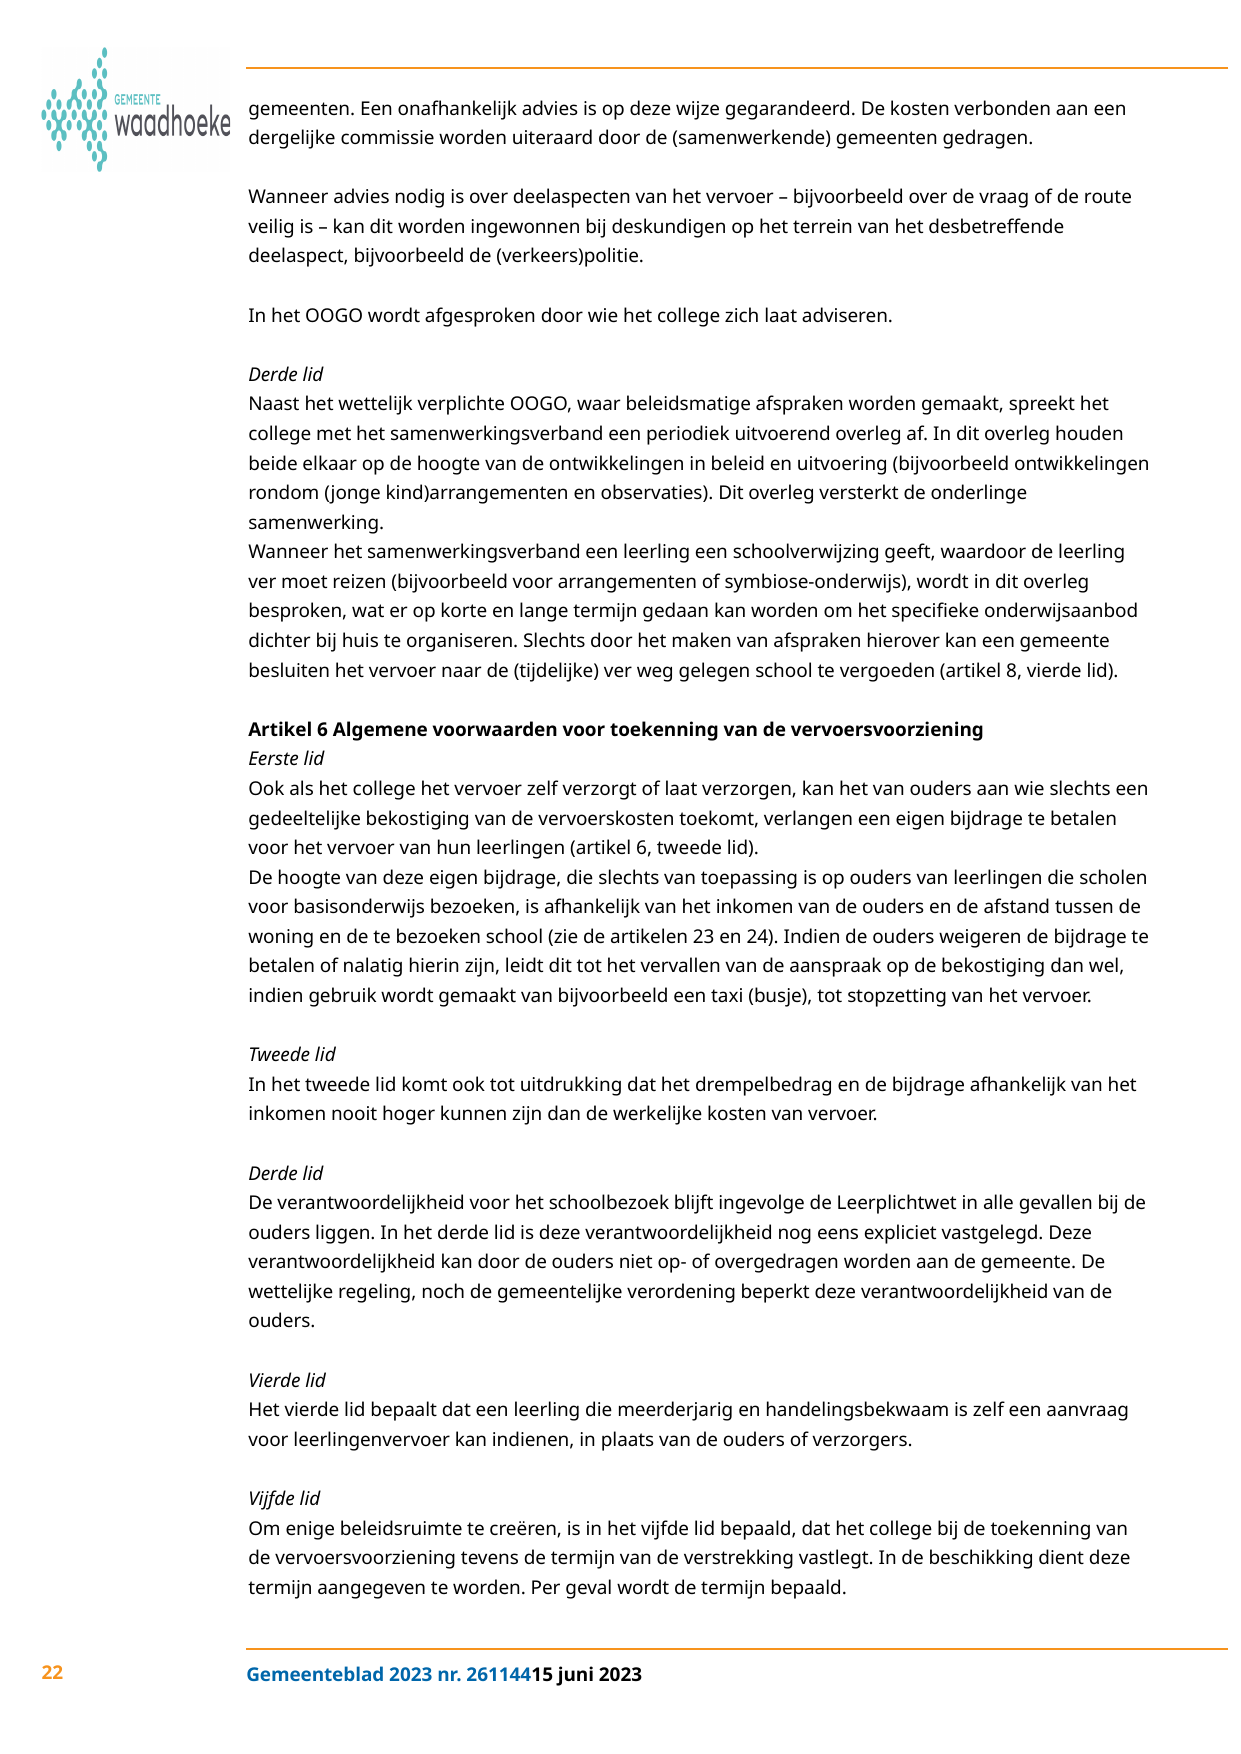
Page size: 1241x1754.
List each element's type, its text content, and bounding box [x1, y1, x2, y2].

text De verantwoordelijkheid voor het schoolbezoek blijft ingevolge de Leerplichtwet in alle gevallen bij de ouders liggen. In het derde lid is deze verantwoordelijkheid nog eens expliciet vastgelegd. Deze verantwoordelijkheid kan door de ouders niet op- of overgedragen worden aan de gemeente. De wettelijke regeling, noch de gemeentelijke verordening beperkt deze verantwoordelijkheid van de ouders. [248, 1189, 1152, 1333]
text Ook als het college het vervoer zelf verzorgt of laat verzorgen, kan het van ouders aan wie slechts een gedeeltelijke bekostiging van de vervoerskosten toekomt, verlangen een eigen bijdrage te betalen voor het vervoer van hun leerlingen (artikel 6, tweede lid). [248, 775, 1152, 860]
text Artikel 6 Algemene voorwaarden voor toekenning van de vervoersvoorziening [248, 716, 1152, 742]
text Vijfde lid [248, 1485, 1152, 1511]
text De hoogte van deze eigen bijdrage, die slechts van toepassing is op ouders van leerlingen die scholen voor basisonderwijs bezoeken, is afhankelijk van het inkomen van de ouders en de afstand tussen de woning en de te bezoeken school (zie de artikelen 23 en 24). Indien de ouders weigeren de bijdrage te betalen of nalatig hierin zijn, leidt dit tot het vervallen van de aanspraak op de bekostiging dan wel, indien gebruik wordt gemaakt van bijvoorbeeld een taxi (busje), tot stopzetting van het vervoer. [248, 864, 1152, 1008]
text Wanneer advies nodig is over deelaspecten van het vervoer – bijvoorbeeld over de vraag of de route veilig is – kan dit worden ingewonnen bij deskundigen op het terrein van het desbetreffende deelaspect, bijvoorbeeld de (verkeers)politie. [248, 183, 1152, 268]
text Het vierde lid bepaalt dat een leerling die meerderjarig en handelingsbekwaam is zelf een aanvraag voor leerlingenvervoer kan indienen, in plaats van de ouders of verzorgers. [248, 1396, 1152, 1452]
text Naast het wettelijk verplichte OOGO, waar beleidsmatige afspraken worden gemaakt, spreekt het college met het samenwerkingsverband een periodiek uitvoerend overleg af. In dit overleg houden beide elkaar op de hoogte van de ontwikkelingen in beleid en uitvoering (bijvoorbeeld ontwikkelingen rondom (jonge kind)arrangementen en observaties). Dit overleg versterkt de onderlinge samenwerking. [248, 391, 1152, 535]
text In het OOGO wordt afgesproken door wie het college zich laat adviseren. [248, 302, 1152, 328]
text Derde lid [248, 1160, 1152, 1186]
picture [41, 47, 231, 172]
text Wanneer het samenwerkingsverband een leerling een schoolverwijzing geeft, waardoor de leerling ver moet reizen (bijvoorbeeld voor arrangementen of symbiose-onderwijs), wordt in dit overleg besproken, wat er op korte en lange termijn gedaan kan worden om het specifieke onderwijsaanbod dichter bij huis te organiseren. Slechts door het maken van afspraken hierover kan een gemeente besluiten het vervoer naar de (tijdelijke) ver weg gelegen school te vergoeden (artikel 8, vierde lid). [248, 538, 1152, 683]
text gemeenten. Een onafhankelijk advies is op deze wijze gegarandeerd. De kosten verbonden aan een dergelijke commissie worden uiteraard door de (samenwerkende) gemeenten gedragen. [248, 95, 1152, 150]
text Eerste lid [248, 746, 1152, 771]
text Om enige beleidsruimte te creëren, is in het vijfde lid bepaald, dat het college bij de toekenning van de vervoersvoorziening tevens de termijn van de verstrekking vastlegt. In de beschikking dient deze termijn aangegeven te worden. Per geval wordt de termijn bepaald. [248, 1515, 1152, 1600]
text In het tweede lid komt ook tot uitdrukking dat het drempelbedrag en de bijdrage afhankelijk van het inkomen nooit hoger kunnen zijn dan de werkelijke kosten van vervoer. [248, 1071, 1152, 1126]
text Derde lid [248, 361, 1152, 387]
text Tweede lid [248, 1041, 1152, 1067]
text Vierde lid [248, 1367, 1152, 1393]
